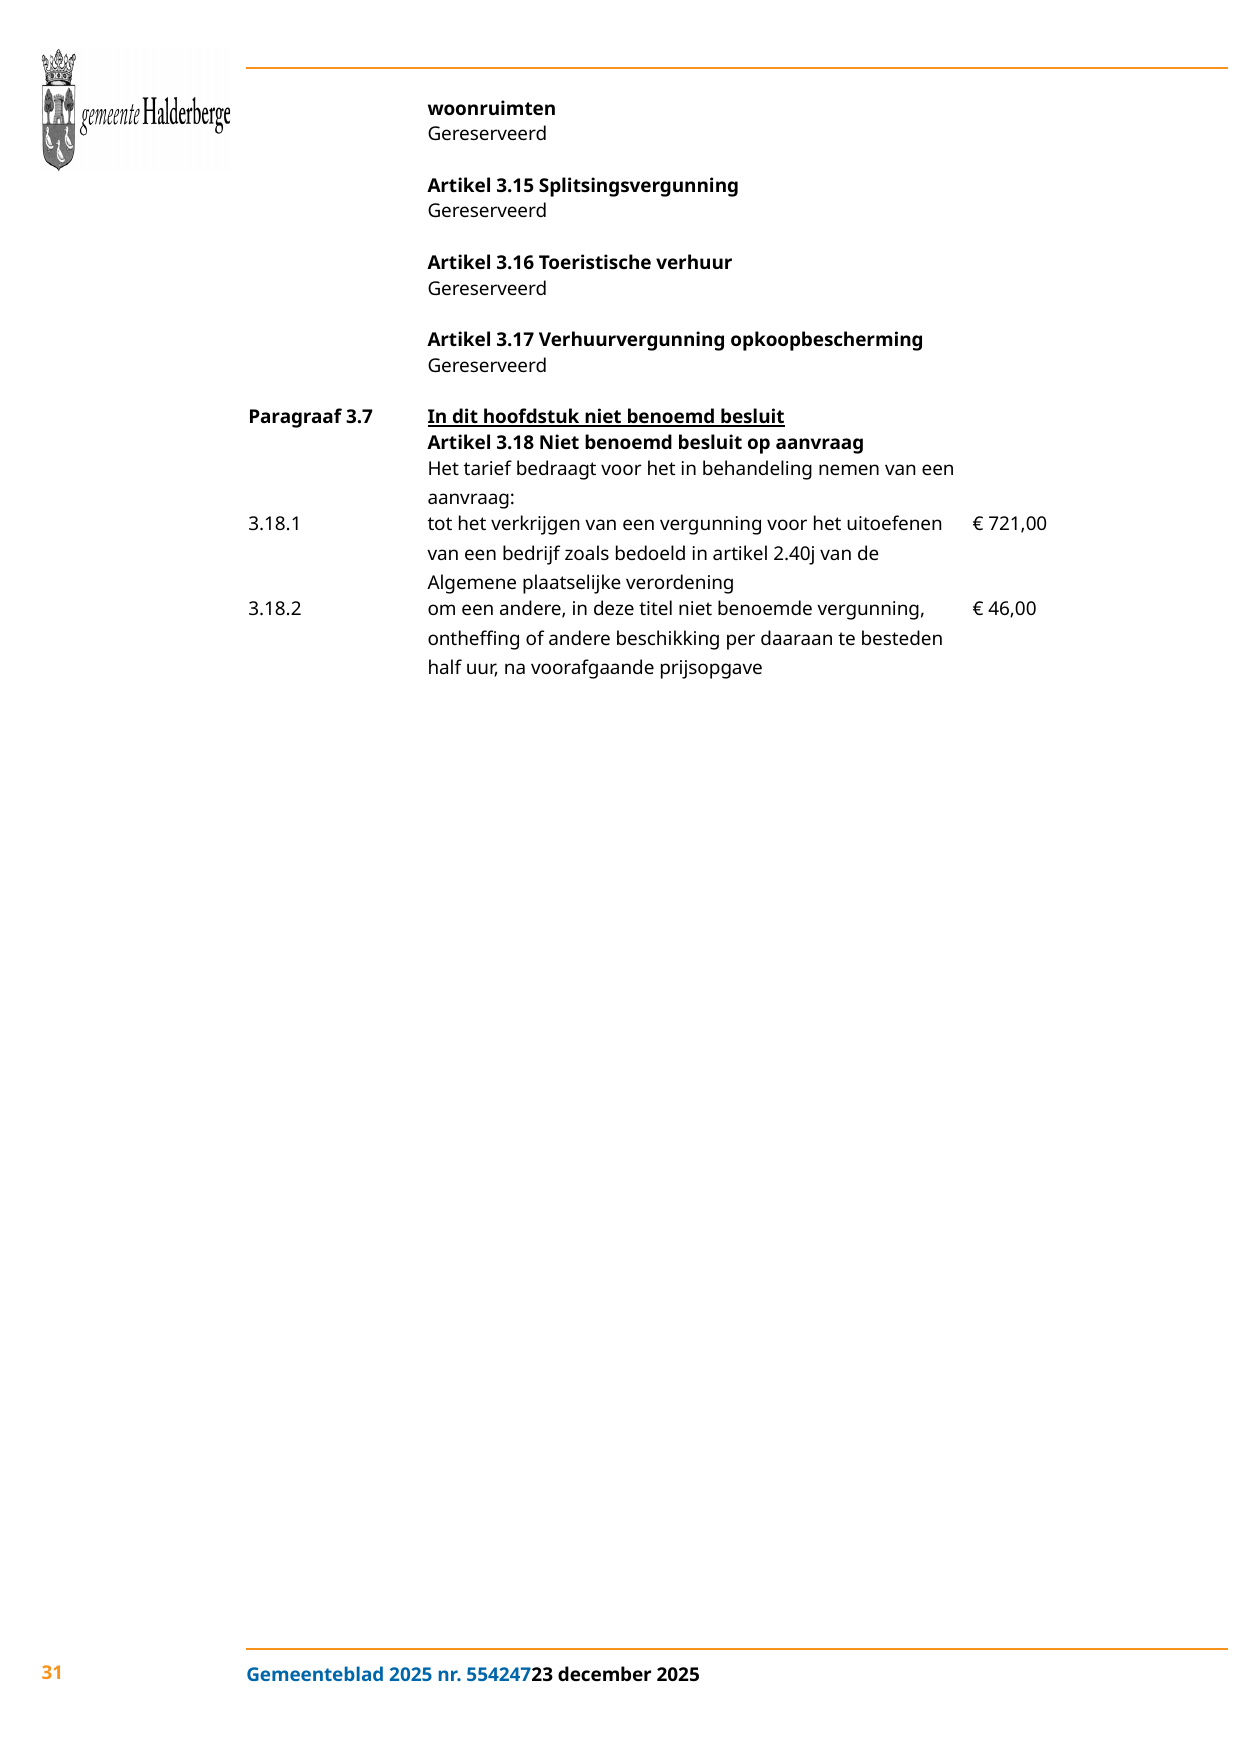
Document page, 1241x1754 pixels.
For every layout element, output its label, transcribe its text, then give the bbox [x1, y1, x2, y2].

table_cell [973, 404, 1152, 429]
table_cell [973, 352, 1152, 378]
table_cell [973, 249, 1152, 275]
table_cell 3.18.1 [248, 510, 427, 595]
picture [41, 47, 231, 172]
table_cell [973, 224, 1152, 249]
table_cell [248, 121, 427, 146]
table_cell [248, 352, 427, 378]
table_cell Paragraaf 3.7 [248, 404, 427, 429]
table_cell Gereserveerd [427, 352, 972, 378]
table_cell [973, 146, 1152, 172]
table_cell [248, 95, 427, 121]
table_cell [248, 146, 427, 172]
table_cell Gereserveerd [427, 121, 972, 146]
table_cell [973, 326, 1152, 352]
table_cell [973, 172, 1152, 198]
table_cell [248, 429, 427, 455]
table_cell [973, 301, 1152, 326]
table_cell Artikel 3.18 Niet benoemd besluit op aanvraag [427, 429, 972, 455]
table_cell [248, 301, 427, 326]
table_cell [248, 198, 427, 223]
table_cell Gereserveerd [427, 198, 972, 223]
table_cell [248, 326, 427, 352]
table_cell [973, 455, 1152, 510]
table_cell [248, 378, 427, 403]
table_cell Gereserveerd [427, 275, 972, 301]
table_cell € 46,00 [973, 595, 1152, 680]
table_cell woonruimten [427, 95, 972, 121]
table_cell [248, 249, 427, 275]
table_cell [973, 121, 1152, 146]
table_cell Het tarief bedraagt voor het in behandeling nemen van een aanvraag: [427, 455, 972, 510]
table_cell [973, 198, 1152, 223]
table_cell [248, 275, 427, 301]
table_cell om een andere, in deze titel niet benoemde vergunning, ontheffing of andere beschikking per daaraan te besteden half uur, na voorafgaande prijsopgave [427, 595, 972, 680]
table_cell [973, 429, 1152, 455]
table_cell Artikel 3.17 Verhuurvergunning opkoopbescherming [427, 326, 972, 352]
table_cell € 721,00 [973, 510, 1152, 595]
table_cell Artikel 3.16 Toeristische verhuur [427, 249, 972, 275]
table_cell [248, 224, 427, 249]
table_cell [973, 378, 1152, 403]
table_cell [248, 455, 427, 510]
table_cell [973, 275, 1152, 301]
table_cell [248, 172, 427, 198]
table_cell [427, 301, 972, 326]
table_cell [427, 378, 972, 403]
table_cell Artikel 3.15 Splitsingsvergunning [427, 172, 972, 198]
table_cell 3.18.2 [248, 595, 427, 680]
table_cell [427, 224, 972, 249]
table_cell [973, 95, 1152, 121]
table_cell In dit hoofdstuk niet benoemd besluit [427, 404, 972, 429]
table_cell tot het verkrijgen van een vergunning voor het uitoefenen van een bedrijf zoals bedoeld in artikel 2.40j van de Algemene plaatselijke verordening [427, 510, 972, 595]
table_cell [427, 146, 972, 172]
